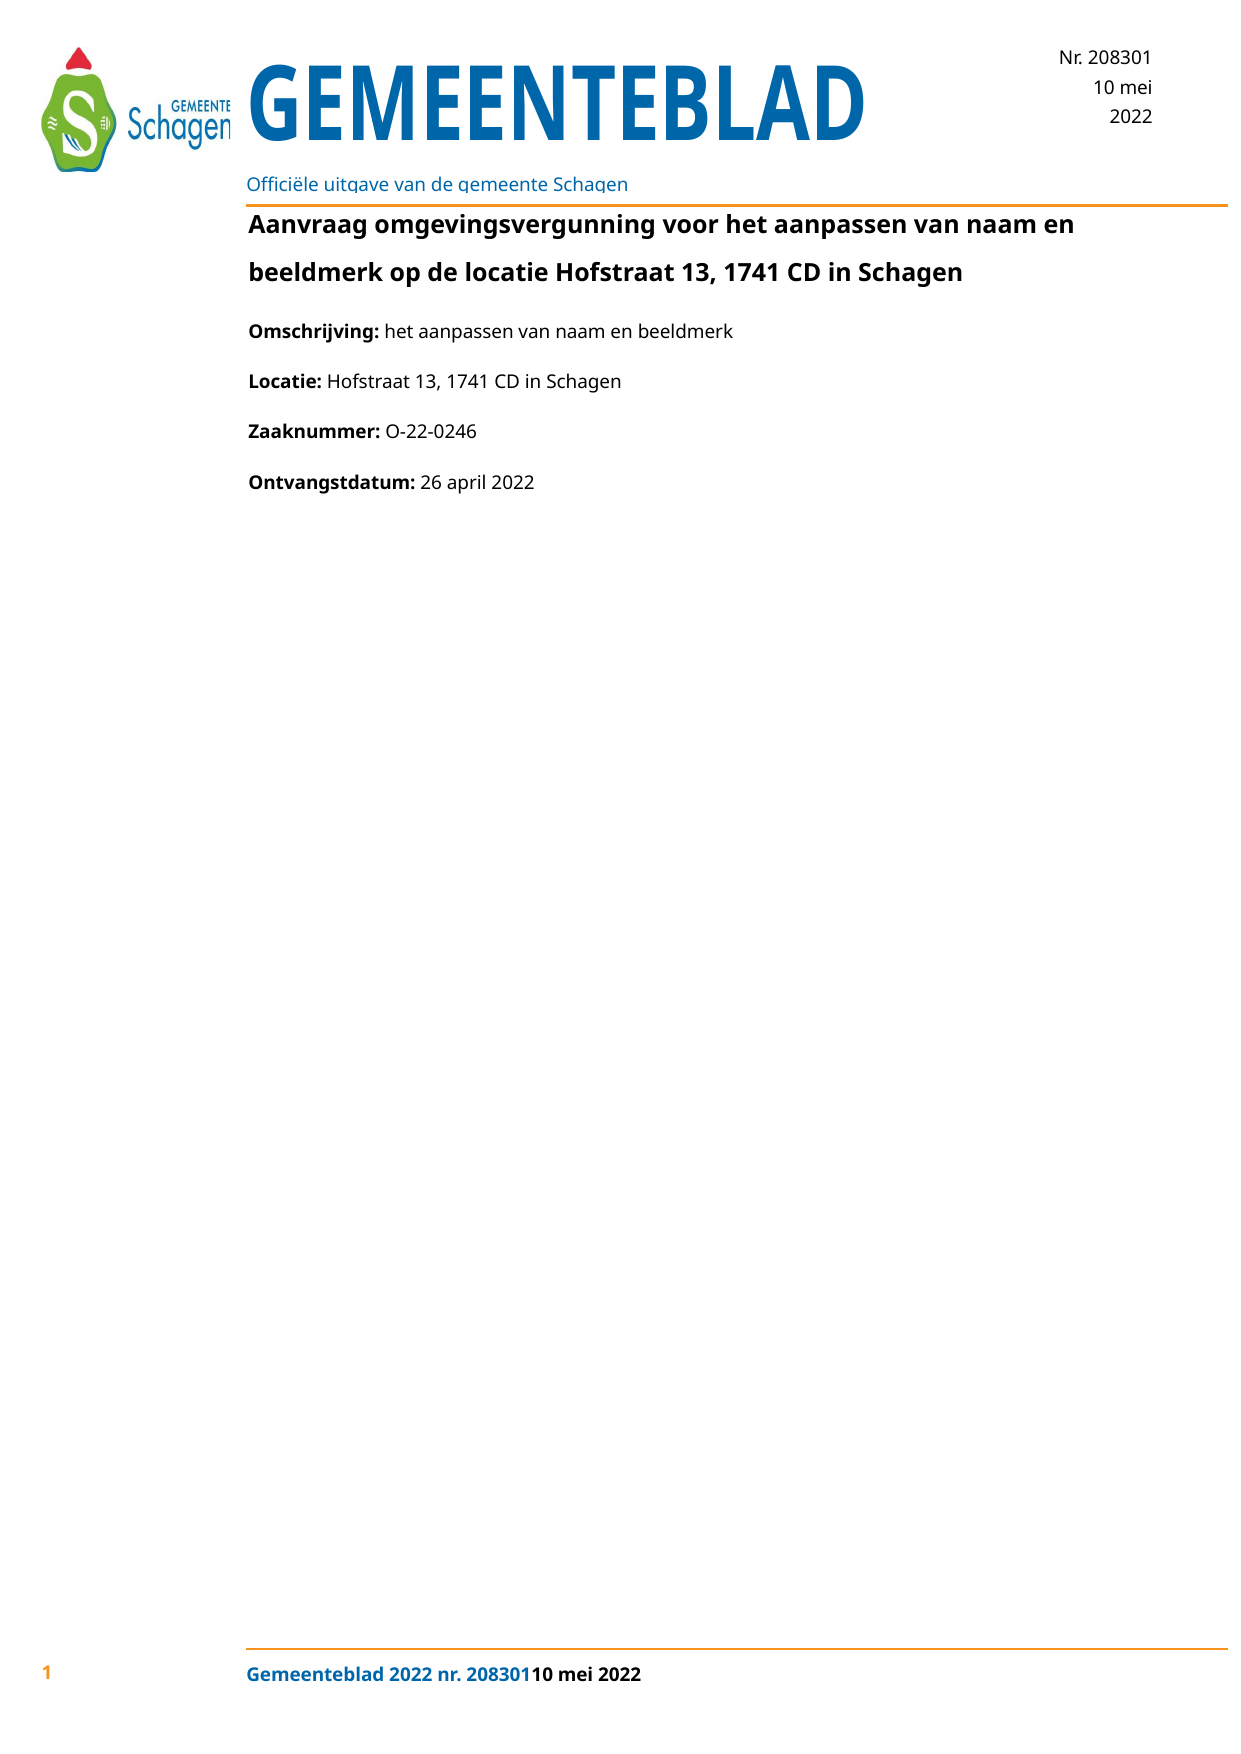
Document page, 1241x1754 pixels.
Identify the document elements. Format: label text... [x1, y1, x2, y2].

picture [41, 47, 231, 172]
text Locatie: Hofstraat 13, 1741 CD in Schagen [248, 368, 1152, 394]
text Aanvraag omgevingsvergunning voor het aanpassen van naam en beeldmerk op de locatie Hofstraat 13, 1741 CD in Schagen [248, 207, 1152, 288]
text Omschrijving: het aanpassen van naam en beeldmerk [248, 318, 1152, 344]
text Zaaknummer: O-22-0246 [248, 419, 1152, 444]
text Ontvangstdatum: 26 april 2022 [248, 469, 1152, 495]
